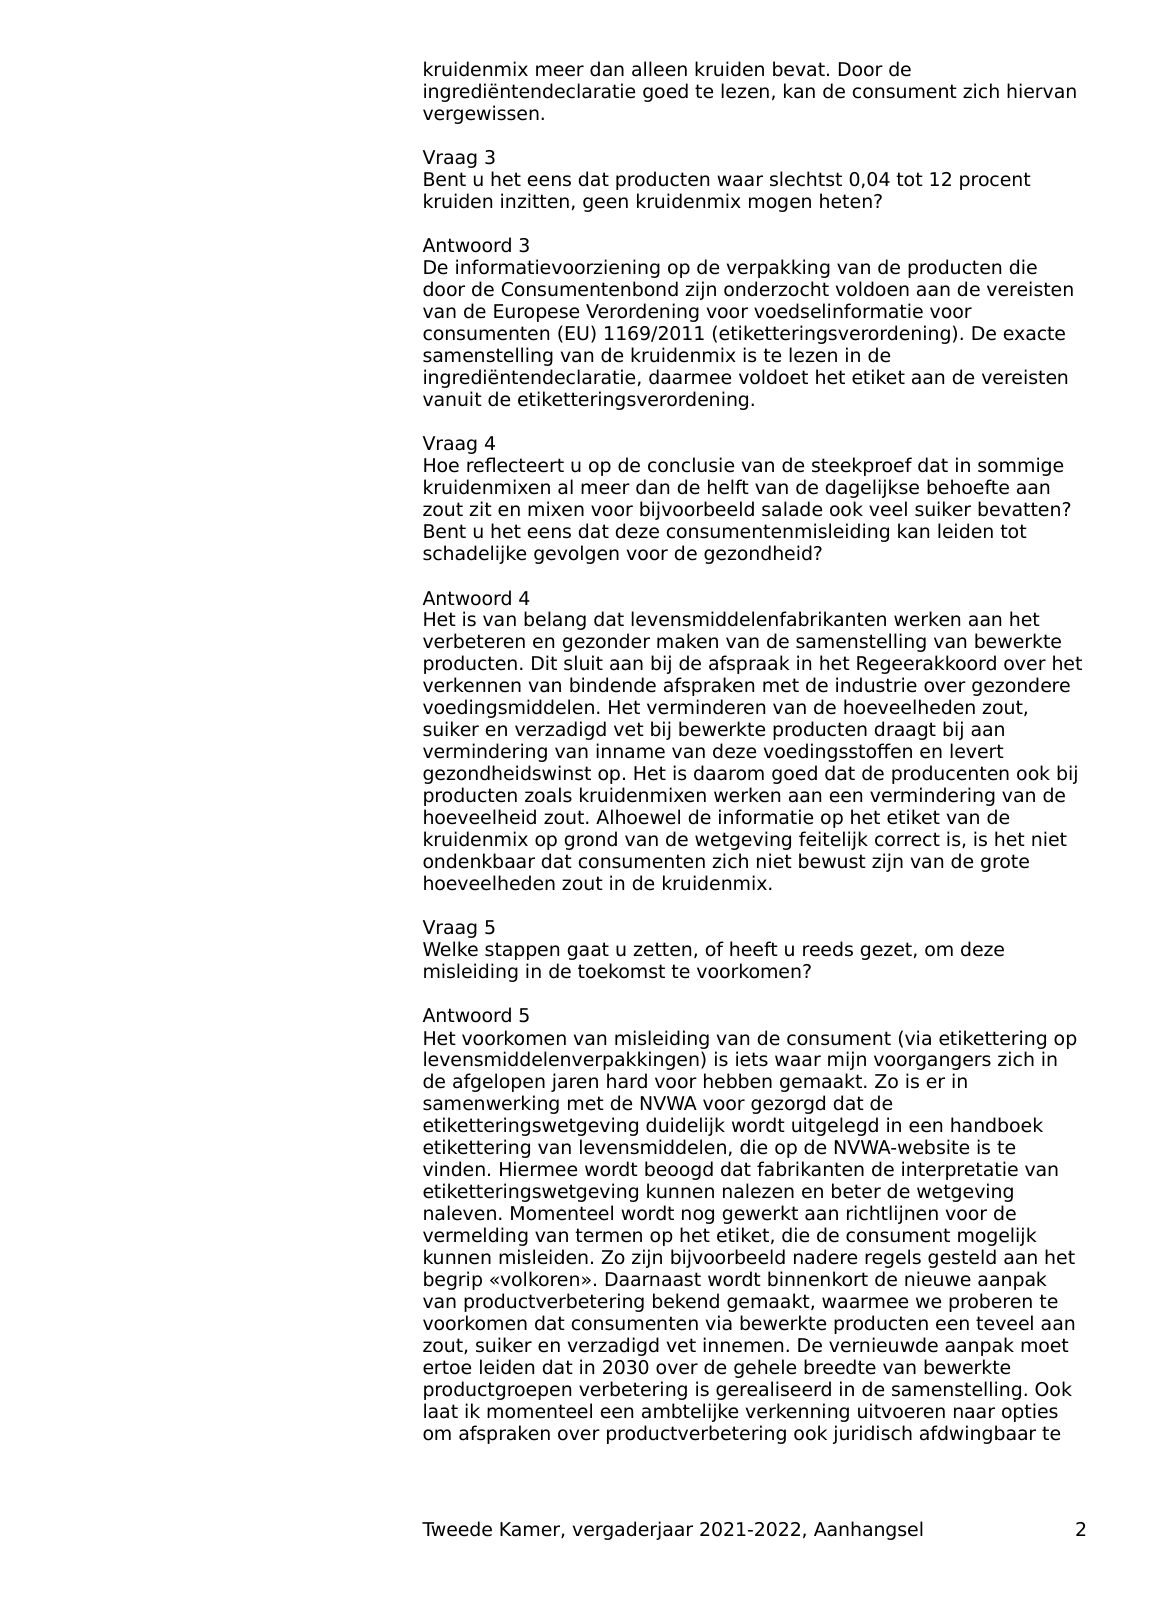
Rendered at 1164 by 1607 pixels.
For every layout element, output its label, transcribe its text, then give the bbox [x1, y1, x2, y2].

text Vraag 4 [422, 433, 1087, 455]
text Het is van belang dat levensmiddelenfabrikanten werken aan het verbeteren en gezonder maken van de samenstelling van bewerkte producten. Dit sluit aan bij de afspraak in het Regeerakkoord over het verkennen van bindende afspraken met de industrie over gezondere voedingsmiddelen. Het verminderen van de hoeveelheden zout, suiker en verzadigd vet bij bewerkte producten draagt bij aan vermindering van inname van deze voedingsstoffen en levert gezondheidswinst op. Het is daarom goed dat de producenten ook bij producten zoals kruidenmixen werken aan een vermindering van de hoeveelheid zout. Alhoewel de informatie op het etiket van de kruidenmix op grond van de wetgeving feitelijk correct is, is het niet ondenkbaar dat consumenten zich niet bewust zijn van de grote hoeveelheden zout in de kruidenmix. [422, 609, 1087, 895]
text Vraag 5 [422, 917, 1087, 939]
text Welke stappen gaat u zetten, of heeft u reeds gezet, om deze misleiding in de toekomst te voorkomen? [422, 939, 1087, 983]
text Hoe reflecteert u op de conclusie van de steekproef dat in sommige kruidenmixen al meer dan de helft van de dagelijkse behoefte aan zout zit en mixen voor bijvoorbeeld salade ook veel suiker bevatten? Bent u het eens dat deze consumentenmisleiding kan leiden tot schadelijke gevolgen voor de gezondheid? [422, 455, 1087, 565]
text Antwoord 4 [422, 587, 1087, 609]
text kruidenmix meer dan alleen kruiden bevat. Door de ingrediëntendeclaratie goed te lezen, kan de consument zich hiervan vergewissen. [422, 59, 1087, 125]
text De informatievoorziening op de verpakking van de producten die door de Consumentenbond zijn onderzocht voldoen aan de vereisten van de Europese Verordening voor voedselinformatie voor consumenten (EU) 1169/2011 (etiketteringsverordening). De exacte samenstelling van de kruidenmix is te lezen in de ingrediëntendeclaratie, daarmee voldoet het etiket aan de vereisten vanuit de etiketteringsverordening. [422, 257, 1087, 411]
text Vraag 3 [422, 147, 1087, 169]
text Antwoord 5 [422, 1005, 1087, 1027]
text Het voorkomen van misleiding van de consument (via etikettering op levensmiddelenverpakkingen) is iets waar mijn voorgangers zich in de afgelopen jaren hard voor hebben gemaakt. Zo is er in samenwerking met de NVWA voor gezorgd dat de etiketteringswetgeving duidelijk wordt uitgelegd in een handboek etikettering van levensmiddelen, die op de NVWA-website is te vinden. Hiermee wordt beoogd dat fabrikanten de interpretatie van etiketteringswetgeving kunnen nalezen en beter de wetgeving naleven. Momenteel wordt nog gewerkt aan richtlijnen voor de vermelding van termen op het etiket, die de consument mogelijk kunnen misleiden. Zo zijn bijvoorbeeld nadere regels gesteld aan het begrip «volkoren». Daarnaast wordt binnenkort de nieuwe aanpak van productverbetering bekend gemaakt, waarmee we proberen te voorkomen dat consumenten via bewerkte producten een teveel aan zout, suiker en verzadigd vet innemen. De vernieuwde aanpak moet ertoe leiden dat in 2030 over de gehele breedte van bewerkte productgroepen verbetering is gerealiseerd in de samenstelling. Ook laat ik momenteel een ambtelijke verkenning uitvoeren naar opties om afspraken over productverbetering ook juridisch afdwingbaar te [422, 1027, 1087, 1445]
text Antwoord 3 [422, 235, 1087, 257]
text Bent u het eens dat producten waar slechtst 0,04 tot 12 procent kruiden inzitten, geen kruidenmix mogen heten? [422, 169, 1087, 213]
